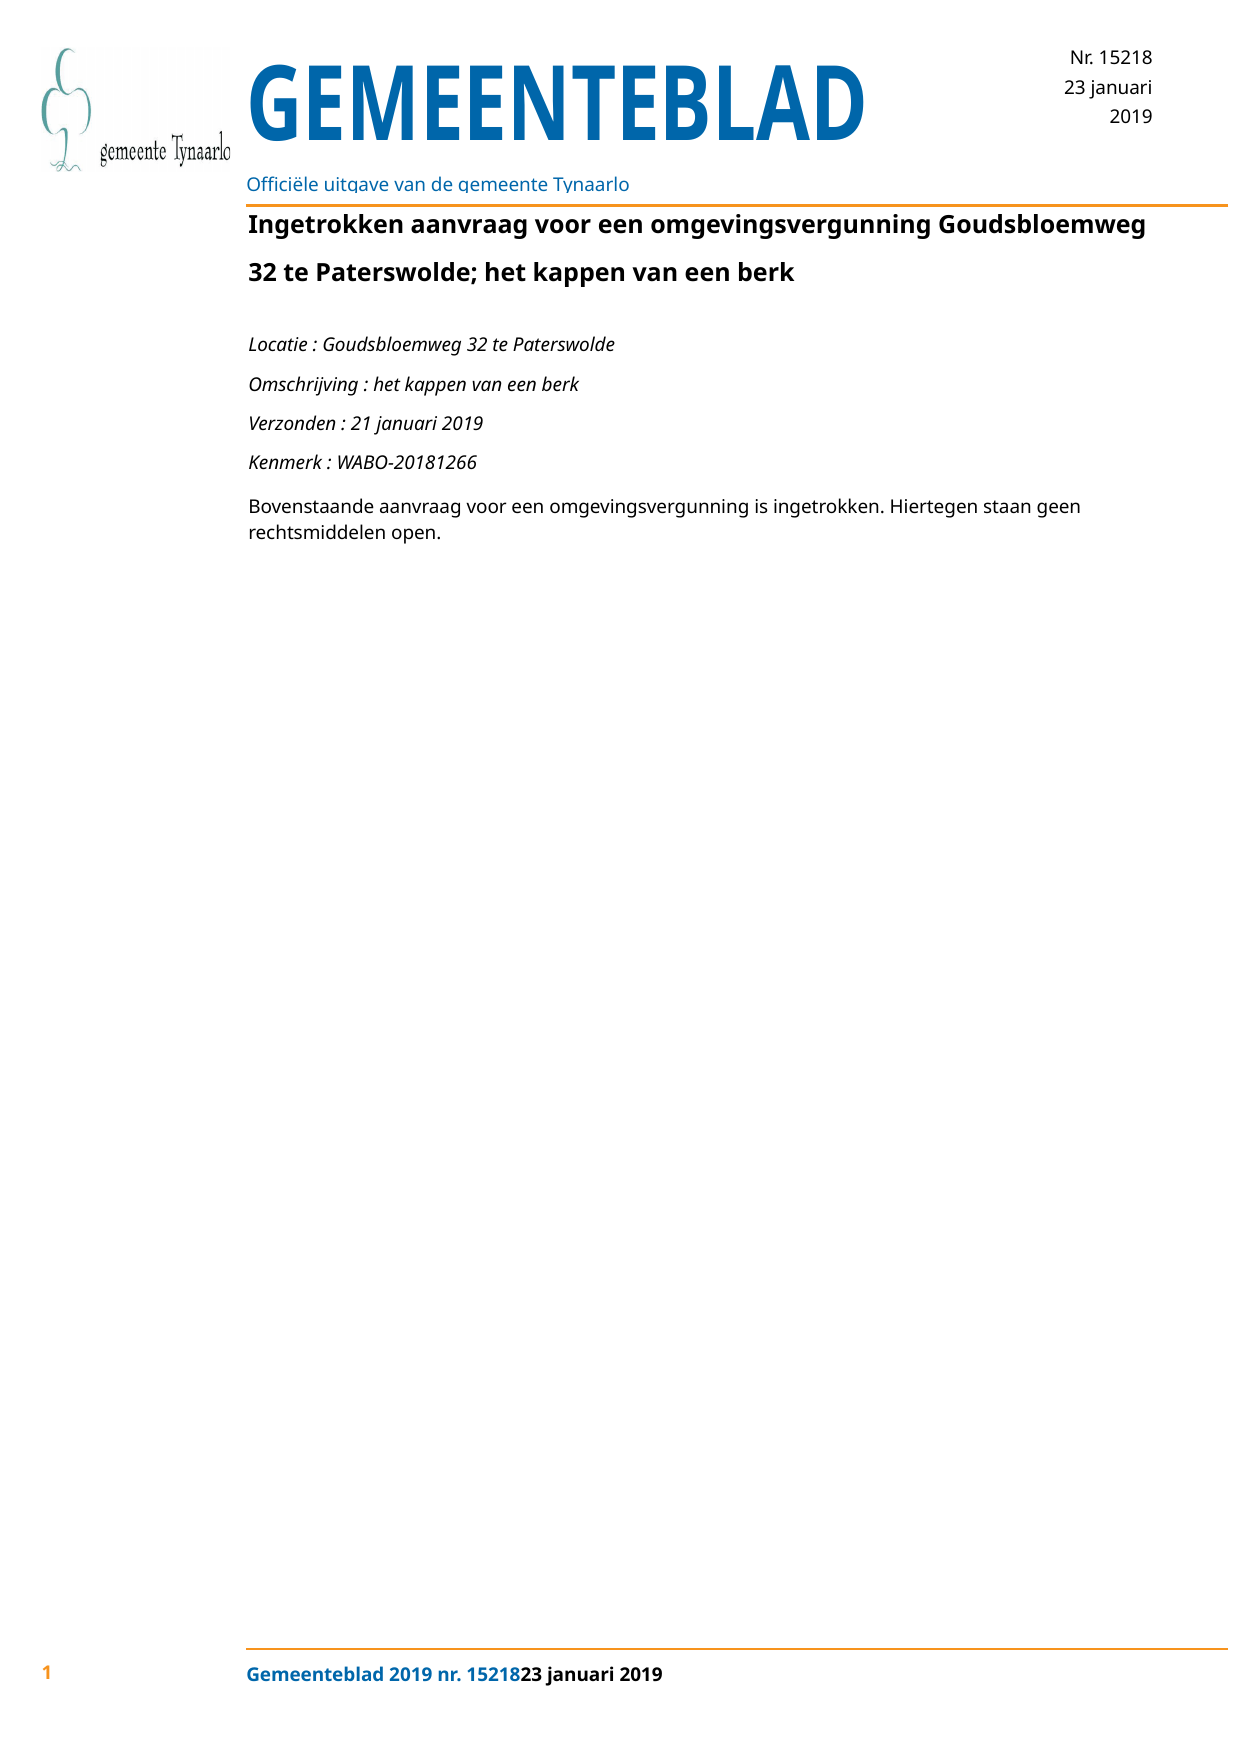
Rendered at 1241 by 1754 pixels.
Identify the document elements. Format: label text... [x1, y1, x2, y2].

text Kenmerk : WABO-20181266 [248, 449, 1152, 475]
text Locatie : Goudsbloemweg 32 te Paterswolde [248, 331, 1152, 357]
picture [41, 47, 231, 172]
text Omschrijving : het kappen van een berk [248, 371, 1152, 396]
text Ingetrokken aanvraag voor een omgevingsvergunning Goudsbloemweg 32 te Paterswolde; het kappen van een berk [248, 207, 1152, 288]
text Bovenstaande aanvraag voor een omgevingsvergunning is ingetrokken. Hiertegen staan geen rechtsmiddelen open. [248, 493, 1152, 545]
text Verzonden : 21 januari 2019 [248, 410, 1152, 436]
